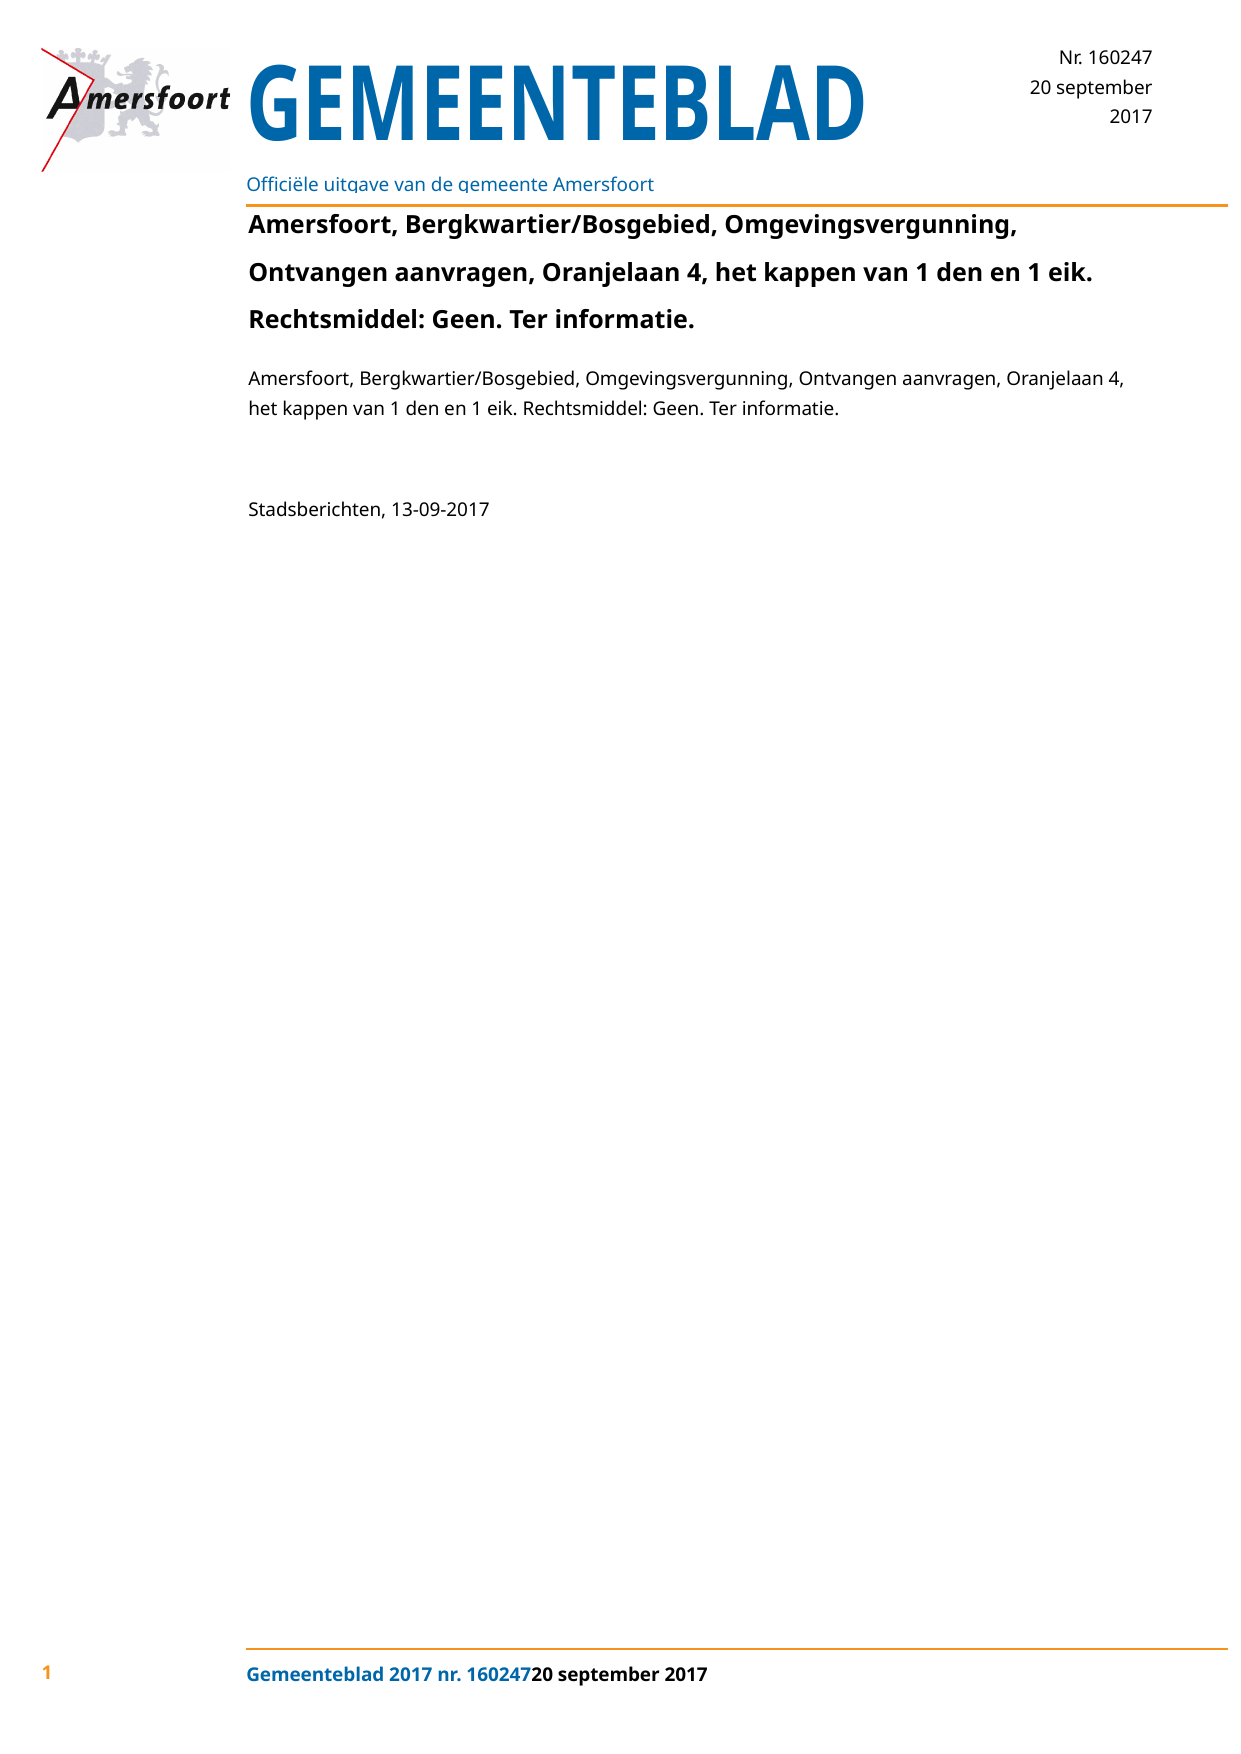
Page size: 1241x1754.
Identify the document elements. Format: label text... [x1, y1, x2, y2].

text Amersfoort, Bergkwartier/Bosgebied, Omgevingsvergunning, Ontvangen aanvragen, Oranjelaan 4, het kappen van 1 den en 1 eik. Rechtsmiddel: Geen. Ter informatie. [248, 207, 1152, 336]
text Amersfoort, Bergkwartier/Bosgebied, Omgevingsvergunning, Ontvangen aanvragen, Oranjelaan 4, het kappen van 1 den en 1 eik. Rechtsmiddel: Geen. Ter informatie. [248, 366, 1152, 421]
picture [41, 47, 231, 172]
text Stadsberichten, 13-09-2017 [248, 496, 1152, 522]
